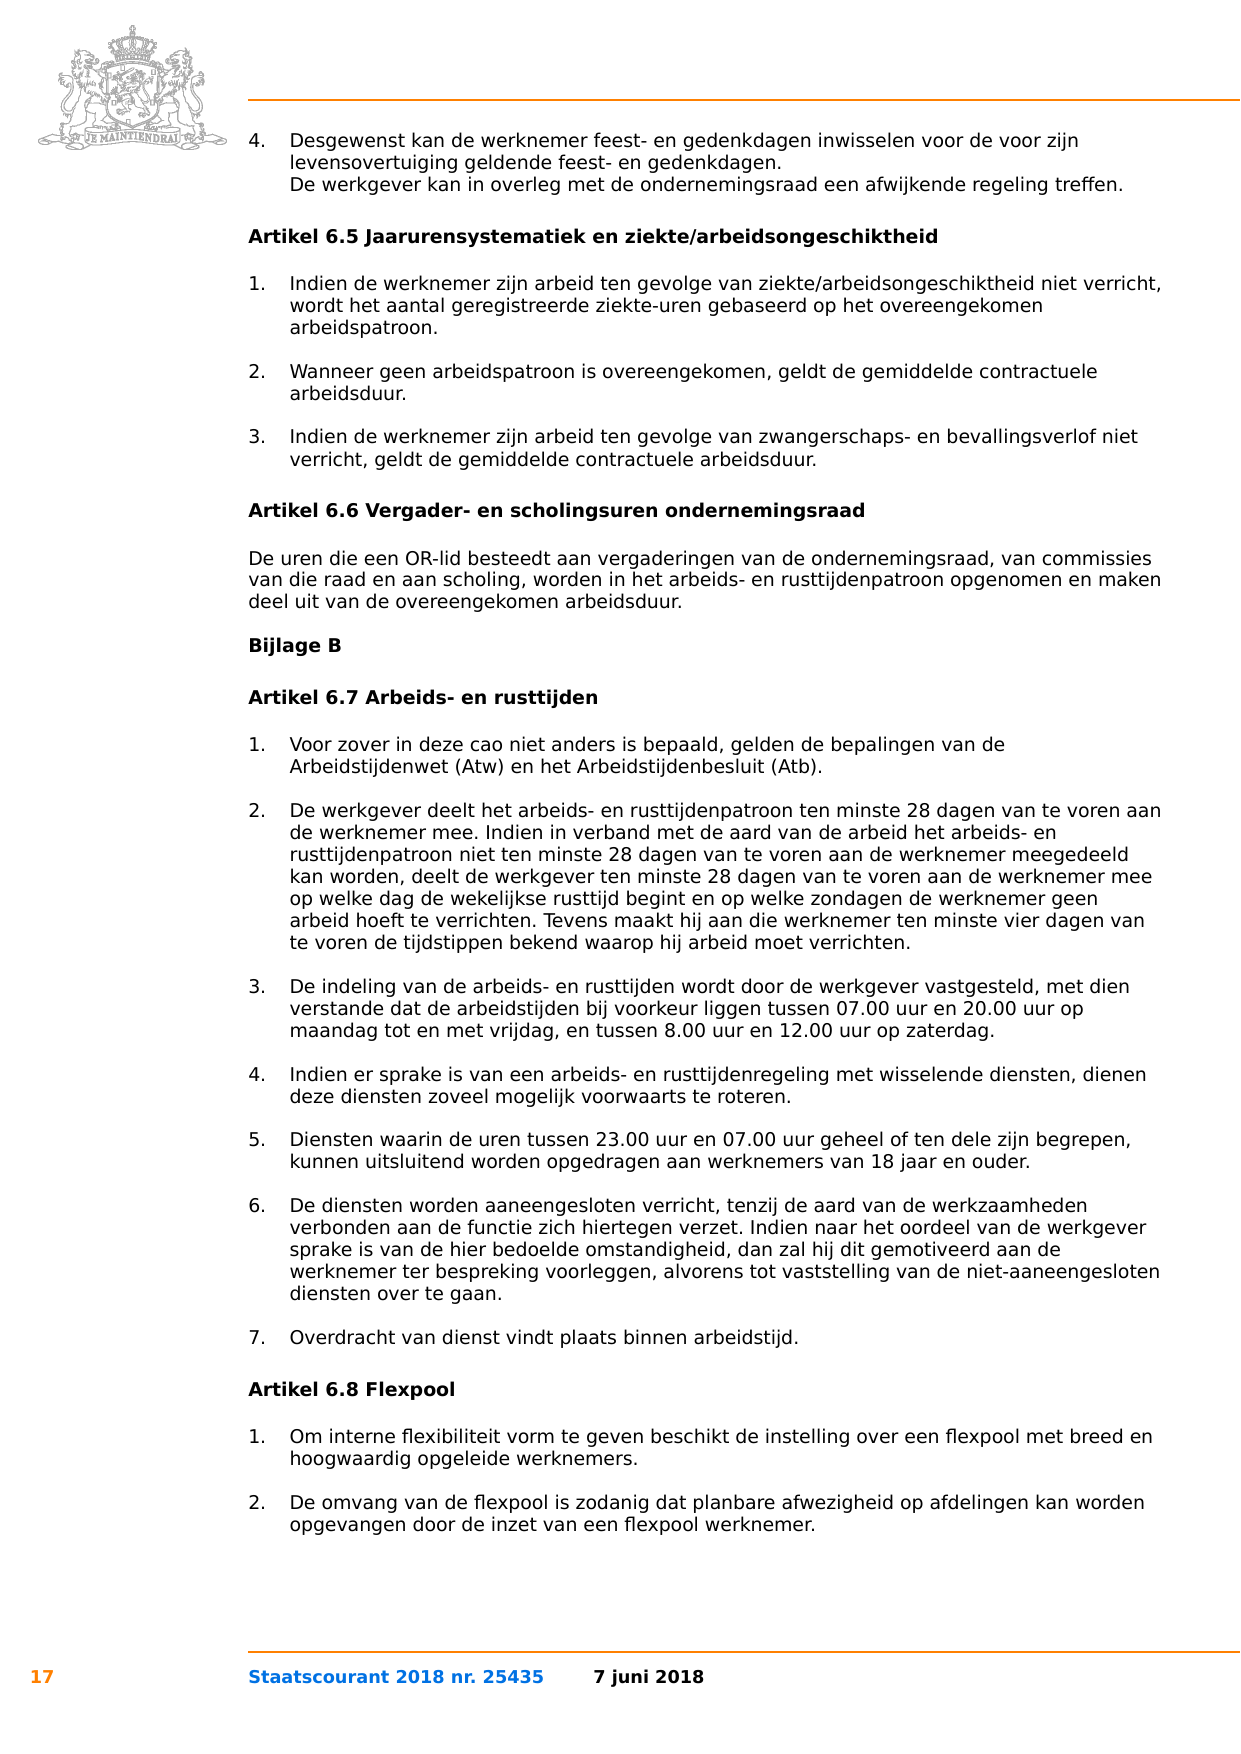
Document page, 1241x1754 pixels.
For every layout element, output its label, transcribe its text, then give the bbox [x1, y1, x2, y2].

subtitle Bijlage B [248, 635, 1163, 657]
subtitle Artikel 6.6 Vergader- en scholingsuren ondernemingsraad [248, 500, 1163, 522]
subtitle Artikel 6.8 Flexpool [248, 1379, 1163, 1401]
text 3. De indeling van de arbeids- en rusttijden wordt door de werkgever vastgesteld, met dien verstande dat de arbeidstijden bij voorkeur liggen tussen 07.00 uur en 20.00 uur op maandag tot en met vrijdag, en tussen 8.00 uur en 12.00 uur op zaterdag. [248, 976, 1163, 1042]
text 1. Indien de werknemer zijn arbeid ten gevolge van ziekte/arbeidsongeschiktheid niet verricht, wordt het aantal geregistreerde ziekte-uren gebaseerd op het overeengekomen arbeidspatroon. [248, 273, 1163, 339]
text 4. Indien er sprake is van een arbeids- en rusttijdenregeling met wisselende diensten, dienen deze diensten zoveel mogelijk voorwaarts te roteren. [248, 1063, 1163, 1107]
text 1. Om interne flexibiliteit vorm te geven beschikt de instelling over een flexpool met breed en hoogwaardig opgeleide werknemers. [248, 1426, 1163, 1470]
subtitle Artikel 6.5 Jaarurensystematiek en ziekte/arbeidsongeschiktheid [248, 226, 1163, 248]
text De uren die een OR-lid besteedt aan vergaderingen van de ondernemingsraad, van commissies van die raad en aan scholing, worden in het arbeids- en rusttijdenpatroon opgenomen en maken deel uit van de overeengekomen arbeidsduur. [248, 547, 1163, 613]
text De werkgever kan in overleg met de ondernemingsraad een afwijkende regeling treffen. [289, 174, 1163, 196]
picture [38, 25, 227, 150]
subtitle Artikel 6.7 Arbeids- en rusttijden [248, 687, 1163, 709]
text 2. De werkgever deelt het arbeids- en rusttijdenpatroon ten minste 28 dagen van te voren aan de werknemer mee. Indien in verband met de aard van de arbeid het arbeids- en rusttijdenpatroon niet ten minste 28 dagen van te voren aan de werknemer meegedeeld kan worden, deelt de werkgever ten minste 28 dagen van te voren aan de werknemer mee op welke dag de wekelijkse rusttijd begint en op welke zondagen de werknemer geen arbeid hoeft te verrichten. Tevens maakt hij aan die werknemer ten minste vier dagen van te voren de tijdstippen bekend waarop hij arbeid moet verrichten. [248, 800, 1163, 954]
text 2. Wanneer geen arbeidspatroon is overeengekomen, geldt de gemiddelde contractuele arbeidsduur. [248, 361, 1163, 404]
text 2. De omvang van de flexpool is zodanig dat planbare afwezigheid op afdelingen kan worden opgevangen door de inzet van een flexpool werknemer. [248, 1492, 1163, 1536]
text 7. Overdracht van dienst vindt plaats binnen arbeidstijd. [248, 1327, 1163, 1349]
text 3. Indien de werknemer zijn arbeid ten gevolge van zwangerschaps- en bevallingsverlof niet verricht, geldt de gemiddelde contractuele arbeidsduur. [248, 426, 1163, 470]
text 6. De diensten worden aaneengesloten verricht, tenzij de aard van de werkzaamheden verbonden aan de functie zich hiertegen verzet. Indien naar het oordeel van de werkgever sprake is van de hier bedoelde omstandigheid, dan zal hij dit gemotiveerd aan de werknemer ter bespreking voorleggen, alvorens tot vaststelling van de niet-aaneengesloten diensten over te gaan. [248, 1195, 1163, 1305]
text 5. Diensten waarin de uren tussen 23.00 uur en 07.00 uur geheel of ten dele zijn begrepen, kunnen uitsluitend worden opgedragen aan werknemers van 18 jaar en ouder. [248, 1129, 1163, 1173]
text 4. Desgewenst kan de werknemer feest- en gedenkdagen inwisselen voor de voor zijn levensovertuiging geldende feest- en gedenkdagen. [248, 130, 1163, 174]
text 1. Voor zover in deze cao niet anders is bepaald, gelden de bepalingen van de Arbeidstijdenwet (Atw) en het Arbeidstijdenbesluit (Atb). [248, 734, 1163, 778]
